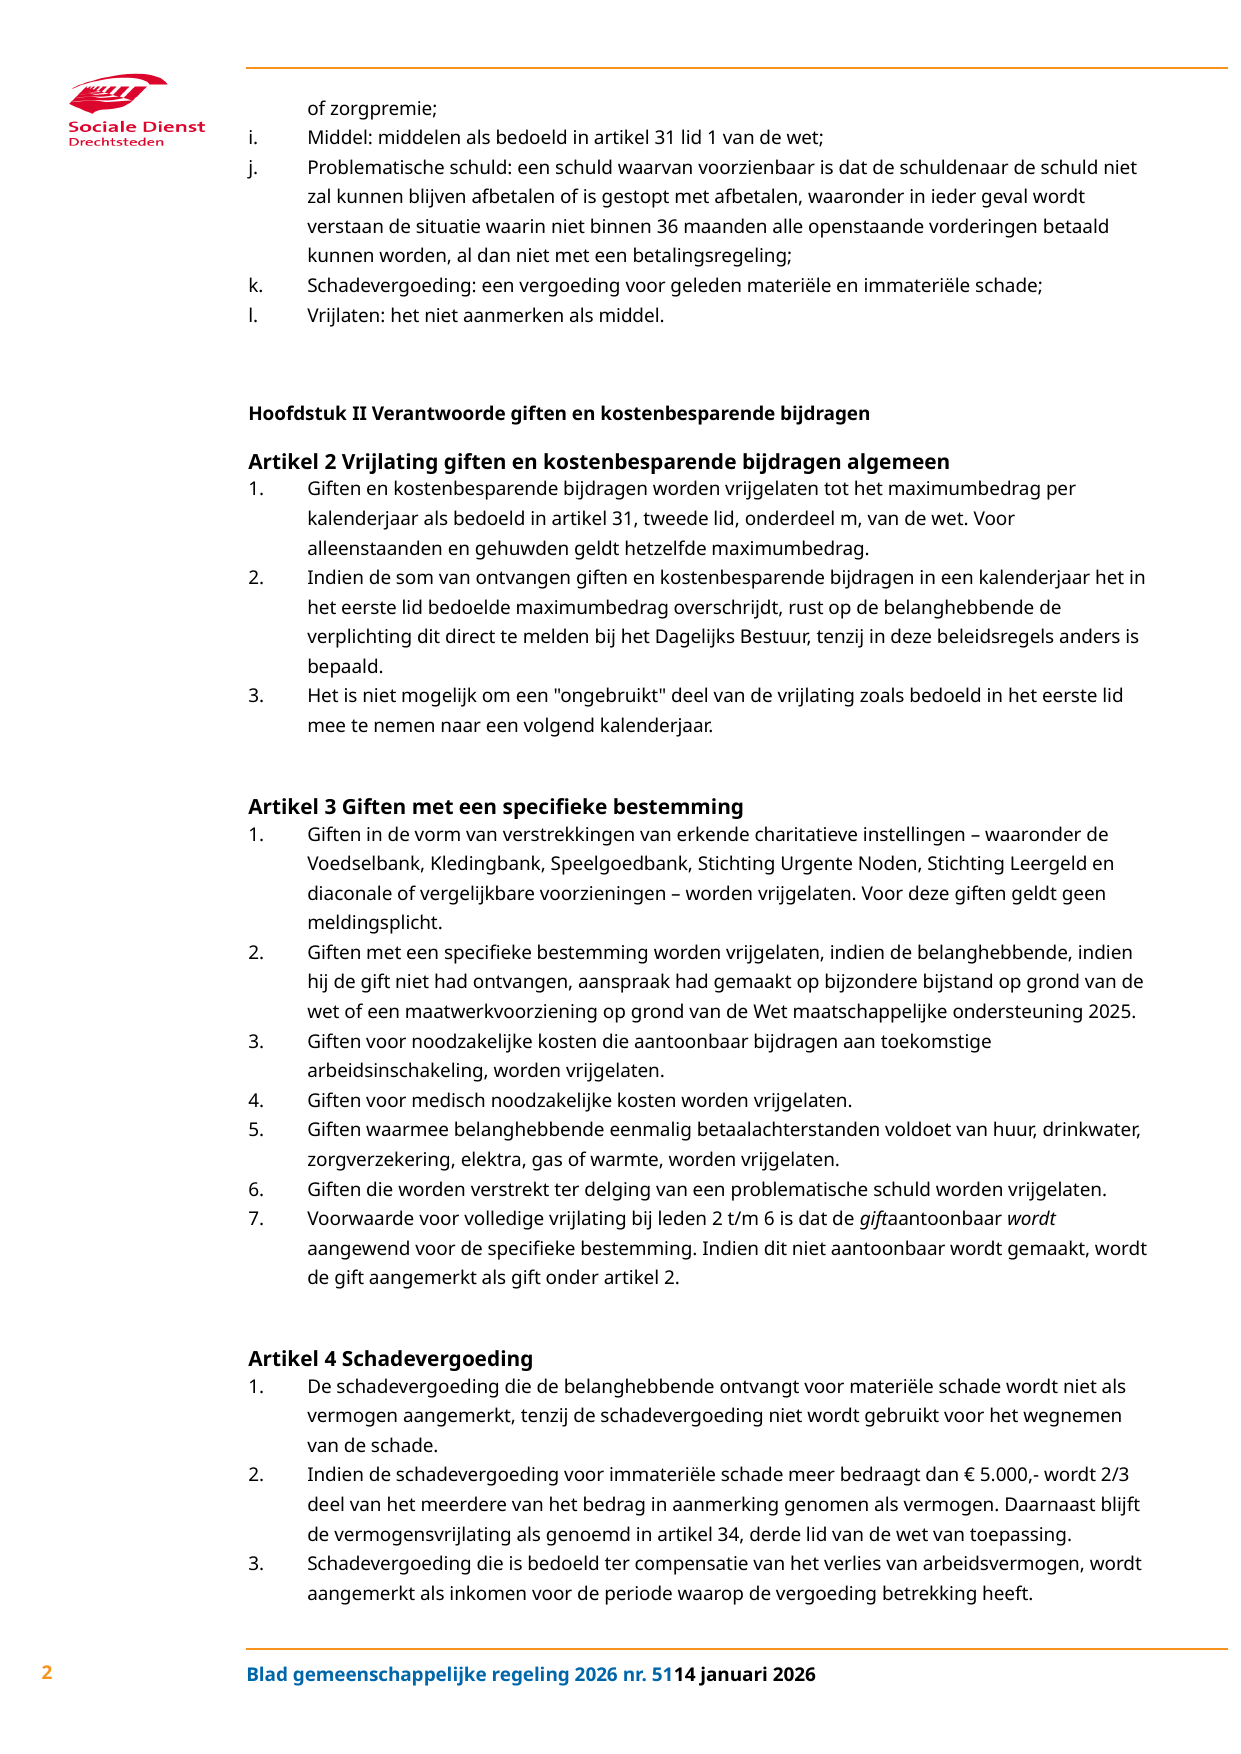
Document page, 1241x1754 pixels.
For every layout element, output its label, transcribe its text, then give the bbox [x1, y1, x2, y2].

list Giften voor noodzakelijke kosten die aantoonbaar bijdragen aan toekomstige arbeidsinschakeling, worden vrijgelaten. [248, 1028, 1152, 1083]
list Giften en kostenbesparende bijdragen worden vrijgelaten tot het maximumbedrag per kalenderjaar als bedoeld in artikel 31, tweede lid, onderdeel m, van de wet. Voor alleenstaanden en gehuwden geldt hetzelfde maximumbedrag. [248, 476, 1152, 561]
list Schadevergoeding die is bedoeld ter compensatie van het verlies van arbeidsvermogen, wordt aangemerkt als inkomen voor de periode waarop de vergoeding betrekking heeft. [248, 1550, 1152, 1606]
list Problematische schuld: een schuld waarvan voorzienbaar is dat de schuldenaar de schuld niet zal kunnen blijven afbetalen of is gestopt met afbetalen, waaronder in ieder geval wordt verstaan de situatie waarin niet binnen 36 maanden alle openstaande vorderingen betaald kunnen worden, al dan niet met een betalingsregeling; [248, 154, 1152, 268]
list Indien de schadevergoeding voor immateriële schade meer bedraagt dan € 5.000,- wordt 2/3 deel van het meerdere van het bedrag in aanmerking genomen als vermogen. Daarnaast blijft de vermogensvrijlating als genoemd in artikel 34, derde lid van de wet van toepassing. [248, 1462, 1152, 1547]
list Vrijlaten: het niet aanmerken als middel. [248, 302, 1152, 328]
list Giften die worden verstrekt ter delging van een problematische schuld worden vrijgelaten. [248, 1176, 1152, 1201]
list Middel: middelen als bedoeld in artikel 31 lid 1 van de wet; [248, 124, 1152, 150]
list of zorgpremie; [248, 95, 1152, 121]
list Indien de som van ontvangen giften en kostenbesparende bijdragen in een kalenderjaar het in het eerste lid bedoelde maximumbedrag overschrijdt, rust op de belanghebbende de verplichting dit direct te melden bij het Dagelijks Bestuur, tenzij in deze beleidsregels anders is bepaald. [248, 564, 1152, 679]
list Het is niet mogelijk om een "ongebruikt" deel van de vrijlating zoals bedoeld in het eerste lid mee te nemen naar een volgend kalenderjaar. [248, 683, 1152, 738]
text Hoofdstuk II Verantwoorde giften en kostenbesparende bijdragen [248, 398, 1152, 426]
text Artikel 4 Schadevergoeding [248, 1344, 1152, 1373]
list Voorwaarde voor volledige vrijlating bij leden 2 t/m 6 is dat de giftaantoonbaar wordt aangewend voor de specifieke bestemming. Indien dit niet aantoonbaar wordt gemaakt, wordt de gift aangemerkt als gift onder artikel 2. [248, 1205, 1152, 1290]
picture [41, 47, 231, 172]
list Giften met een specifieke bestemming worden vrijgelaten, indien de belanghebbende, indien hij de gift niet had ontvangen, aanspraak had gemaakt op bijzondere bijstand op grond van de wet of een maatwerkvoorziening op grond van de Wet maatschappelijke ondersteuning 2025. [248, 939, 1152, 1024]
list Schadevergoeding: een vergoeding voor geleden materiële en immateriële schade; [248, 272, 1152, 298]
list Giften in de vorm van verstrekkingen van erkende charitatieve instellingen – waaronder de Voedselbank, Kledingbank, Speelgoedbank, Stichting Urgente Noden, Stichting Leergeld en diaconale of vergelijkbare voorzieningen – worden vrijgelaten. Voor deze giften geldt geen meldingsplicht. [248, 821, 1152, 935]
list Giften voor medisch noodzakelijke kosten worden vrijgelaten. [248, 1087, 1152, 1113]
text Artikel 3 Giften met een specifieke bestemming [248, 792, 1152, 821]
list De schadevergoeding die de belanghebbende ontvangt voor materiële schade wordt niet als vermogen aangemerkt, tenzij de schadevergoeding niet wordt gebruikt voor het wegnemen van de schade. [248, 1373, 1152, 1458]
text Artikel 2 Vrijlating giften en kostenbesparende bijdragen algemeen [248, 447, 1152, 476]
list Giften waarmee belanghebbende eenmalig betaalachterstanden voldoet van huur, drinkwater, zorgverzekering, elektra, gas of warmte, worden vrijgelaten. [248, 1117, 1152, 1172]
